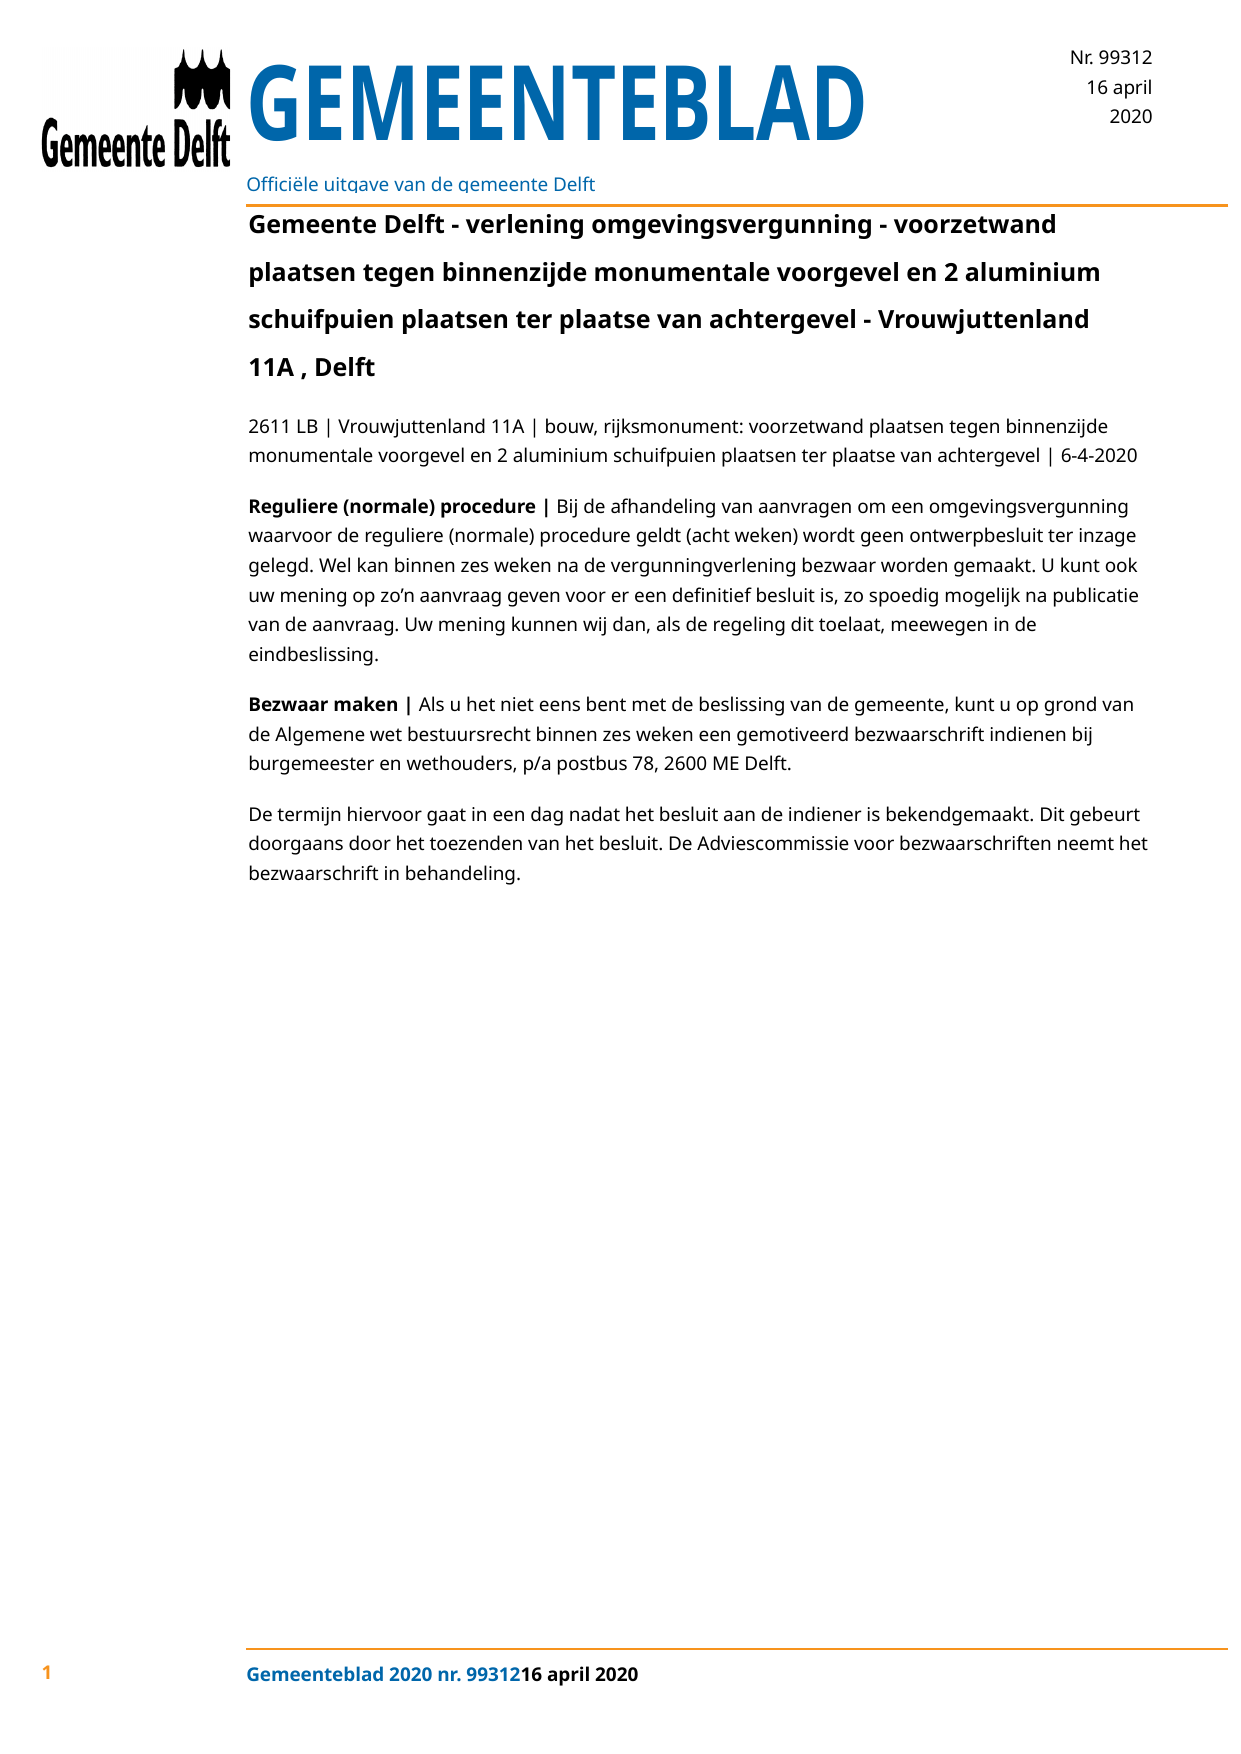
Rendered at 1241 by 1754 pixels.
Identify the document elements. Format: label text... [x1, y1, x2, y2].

text Reguliere (normale) procedure | Bij de afhandeling van aanvragen om een omgevingsvergunning waarvoor de reguliere (normale) procedure geldt (acht weken) wordt geen ontwerpbesluit ter inzage gelegd. Wel kan binnen zes weken na de vergunningverlening bezwaar worden gemaakt. U kunt ook uw mening op zo’n aanvraag geven voor er een definitief besluit is, zo spoedig mogelijk na publicatie van de aanvraag. Uw mening kunnen wij dan, als de regeling dit toelaat, meewegen in de eindbeslissing. [248, 493, 1152, 667]
picture [41, 47, 231, 172]
text De termijn hiervoor gaat in een dag nadat het besluit aan de indiener is bekendgemaakt. Dit gebeurt doorgaans door het toezenden van het besluit. De Adviescommissie voor bezwaarschriften neemt het bezwaarschrift in behandeling. [248, 801, 1152, 886]
text Gemeente Delft - verlening omgevingsvergunning - voorzetwand plaatsen tegen binnenzijde monumentale voorgevel en 2 aluminium schuifpuien plaatsen ter plaatse van achtergevel - Vrouwjuttenland 11A , Delft [248, 207, 1152, 384]
text Bezwaar maken | Als u het niet eens bent met de beslissing van de gemeente, kunt u op grond van de Algemene wet bestuursrecht binnen zes weken een gemotiveerd bezwaarschrift indienen bij burgemeester en wethouders, p/a postbus 78, 2600 ME Delft. [248, 691, 1152, 776]
text 2611 LB | Vrouwjuttenland 11A | bouw, rijksmonument: voorzetwand plaatsen tegen binnenzijde monumentale voorgevel en 2 aluminium schuifpuien plaatsen ter plaatse van achtergevel | 6-4-2020 [248, 413, 1152, 468]
